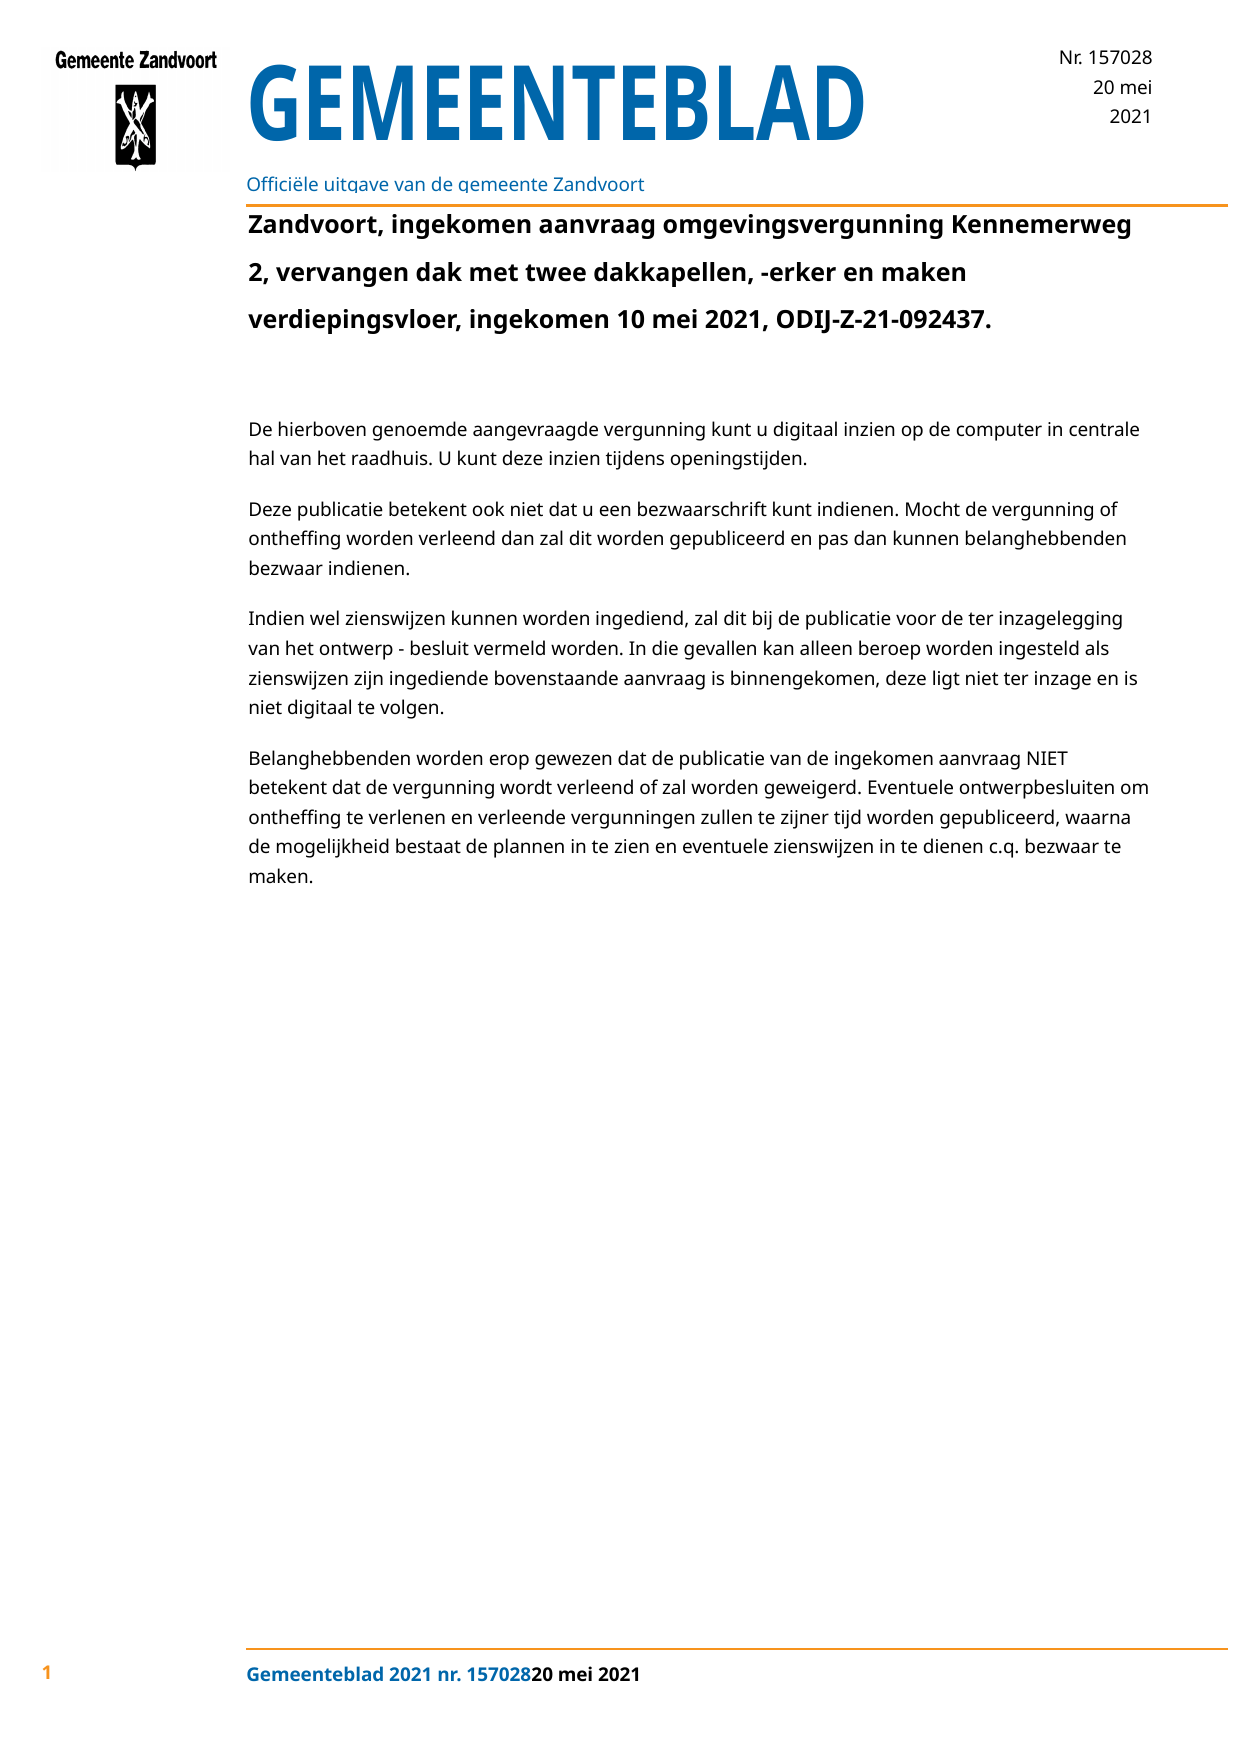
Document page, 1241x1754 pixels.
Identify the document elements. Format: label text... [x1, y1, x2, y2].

text Deze publicatie betekent ook niet dat u een bezwaarschrift kunt indienen. Mocht de vergunning of ontheffing worden verleend dan zal dit worden gepubliceerd en pas dan kunnen belanghebbenden bezwaar indienen. [248, 496, 1152, 581]
picture [41, 47, 231, 172]
text De hierboven genoemde aangevraagde vergunning kunt u digitaal inzien op de computer in centrale hal van het raadhuis. U kunt deze inzien tijdens openingstijden. [248, 416, 1152, 471]
text Zandvoort, ingekomen aanvraag omgevingsvergunning Kennemerweg 2, vervangen dak met twee dakkapellen, -erker en maken verdiepingsvloer, ingekomen 10 mei 2021, ODIJ-Z-21-092437. [248, 207, 1152, 336]
text Belanghebbenden worden erop gewezen dat de publicatie van de ingekomen aanvraag NIET betekent dat de vergunning wordt verleend of zal worden geweigerd. Eventuele ontwerpbesluiten om ontheffing te verlenen en verleende vergunningen zullen te zijner tijd worden gepubliceerd, waarna de mogelijkheid bestaat de plannen in te zien en eventuele zienswijzen in te dienen c.q. bezwaar te maken. [248, 745, 1152, 889]
text Indien wel zienswijzen kunnen worden ingediend, zal dit bij de publicatie voor de ter inzagelegging van het ontwerp - besluit vermeld worden. In die gevallen kan alleen beroep worden ingesteld als zienswijzen zijn ingediende bovenstaande aanvraag is binnengekomen, deze ligt niet ter inzage en is niet digitaal te volgen. [248, 606, 1152, 720]
